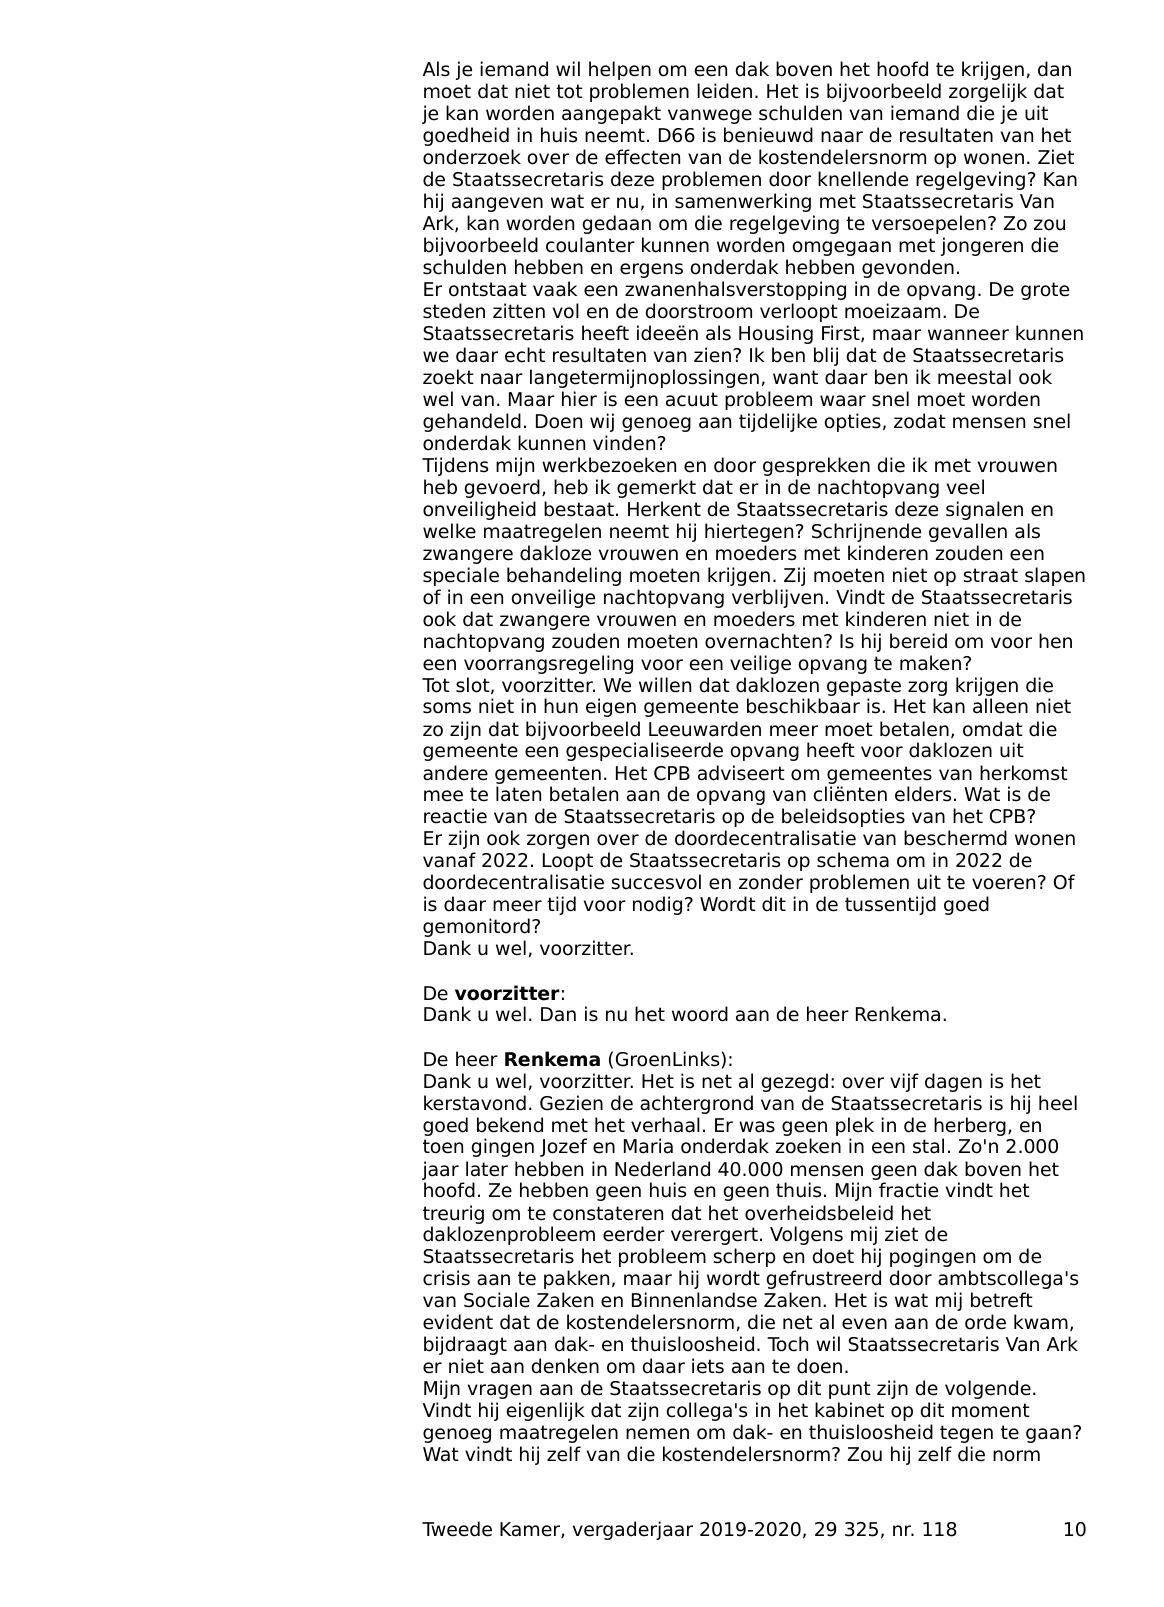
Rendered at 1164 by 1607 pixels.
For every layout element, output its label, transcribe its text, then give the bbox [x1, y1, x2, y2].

text Tot slot, voorzitter. We willen dat daklozen gepaste zorg krijgen die soms niet in hun eigen gemeente beschikbaar is. Het kan alleen niet zo zijn dat bijvoorbeeld Leeuwarden meer moet betalen, omdat die gemeente een gespecialiseerde opvang heeft voor daklozen uit andere gemeenten. Het CPB adviseert om gemeentes van herkomst mee te laten betalen aan de opvang van cliënten elders. Wat is de reactie van de Staatssecretaris op de beleidsopties van het CPB? [422, 674, 1087, 828]
text Tijdens mijn werkbezoeken en door gesprekken die ik met vrouwen heb gevoerd, heb ik gemerkt dat er in de nachtopvang veel onveiligheid bestaat. Herkent de Staatssecretaris deze signalen en welke maatregelen neemt hij hiertegen? Schrijnende gevallen als zwangere dakloze vrouwen en moeders met kinderen zouden een speciale behandeling moeten krijgen. Zij moeten niet op straat slapen of in een onveilige nachtopvang verblijven. Vindt de Staatssecretaris ook dat zwangere vrouwen en moeders met kinderen niet in de nachtopvang zouden moeten overnachten? Is hij bereid om voor hen een voorrangsregeling voor een veilige opvang te maken? [422, 455, 1087, 674]
text Mijn vragen aan de Staatssecretaris op dit punt zijn de volgende. Vindt hij eigenlijk dat zijn collega's in het kabinet op dit moment genoeg maatregelen nemen om dak- en thuisloosheid tegen te gaan? Wat vindt hij zelf van die kostendelersnorm? Zou hij zelf die norm [422, 1378, 1087, 1466]
text Dank u wel, voorzitter. [422, 938, 1087, 960]
text Er ontstaat vaak een zwanenhalsverstopping in de opvang. De grote steden zitten vol en de doorstroom verloopt moeizaam. De Staatssecretaris heeft ideeën als Housing First, maar wanneer kunnen we daar echt resultaten van zien? Ik ben blij dat de Staatssecretaris zoekt naar langetermijnoplossingen, want daar ben ik meestal ook wel van. Maar hier is een acuut probleem waar snel moet worden gehandeld. Doen wij genoeg aan tijdelijke opties, zodat mensen snel onderdak kunnen vinden? [422, 279, 1087, 455]
text De voorzitter: [422, 982, 1087, 1004]
text Als je iemand wil helpen om een dak boven het hoofd te krijgen, dan moet dat niet tot problemen leiden. Het is bijvoorbeeld zorgelijk dat je kan worden aangepakt vanwege schulden van iemand die je uit goedheid in huis neemt. D66 is benieuwd naar de resultaten van het onderzoek over de effecten van de kostendelersnorm op wonen. Ziet de Staatssecretaris deze problemen door knellende regelgeving? Kan hij aangeven wat er nu, in samenwerking met Staatssecretaris Van Ark, kan worden gedaan om die regelgeving te versoepelen? Zo zou bijvoorbeeld coulanter kunnen worden omgegaan met jongeren die schulden hebben en ergens onderdak hebben gevonden. [422, 59, 1087, 279]
text Dank u wel, voorzitter. Het is net al gezegd: over vijf dagen is het kerstavond. Gezien de achtergrond van de Staatssecretaris is hij heel goed bekend met het verhaal. Er was geen plek in de herberg, en toen gingen Jozef en Maria onderdak zoeken in een stal. Zo'n 2.000 jaar later hebben in Nederland 40.000 mensen geen dak boven het hoofd. Ze hebben geen huis en geen thuis. Mijn fractie vindt het treurig om te constateren dat het overheidsbeleid het daklozenprobleem eerder verergert. Volgens mij ziet de Staatssecretaris het probleem scherp en doet hij pogingen om de crisis aan te pakken, maar hij wordt gefrustreerd door ambtscollega's van Sociale Zaken en Binnenlandse Zaken. Het is wat mij betreft evident dat de kostendelersnorm, die net al even aan de orde kwam, bijdraagt aan dak- en thuisloosheid. Toch wil Staatssecretaris Van Ark er niet aan denken om daar iets aan te doen. [422, 1071, 1087, 1378]
text Dank u wel. Dan is nu het woord aan de heer Renkema. [422, 1004, 1087, 1026]
text Er zijn ook zorgen over de doordecentralisatie van beschermd wonen vanaf 2022. Loopt de Staatssecretaris op schema om in 2022 de doordecentralisatie succesvol en zonder problemen uit te voeren? Of is daar meer tijd voor nodig? Wordt dit in de tussentijd goed gemonitord? [422, 828, 1087, 938]
text De heer Renkema (GroenLinks): [422, 1048, 1087, 1071]
